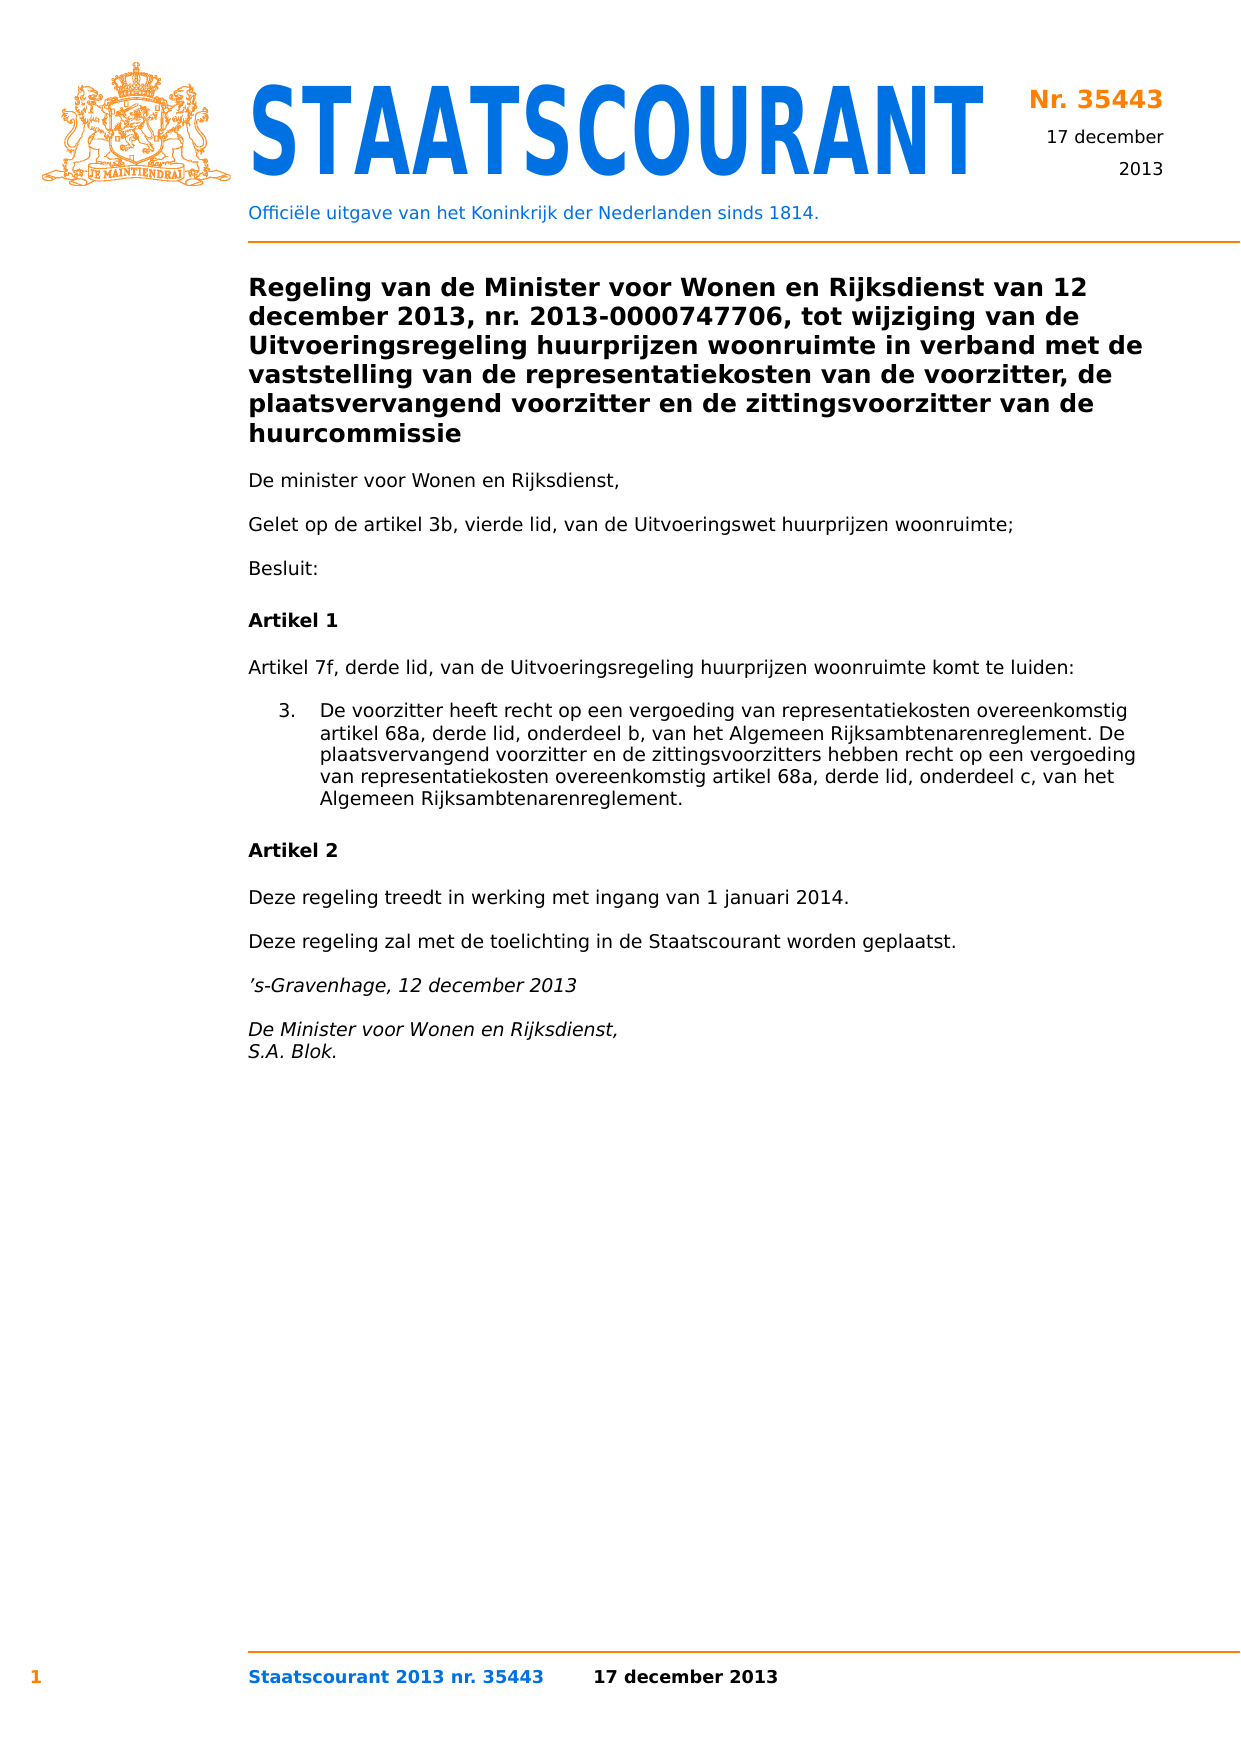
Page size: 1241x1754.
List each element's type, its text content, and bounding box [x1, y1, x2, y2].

subtitle Regeling van de Minister voor Wonen en Rijksdienst van 12 december 2013, nr. 2013-0000747706, tot wijziging van de Uitvoeringsregeling huurprijzen woonruimte in verband met de vaststelling van de representatiekosten van de voorzitter, de plaatsvervangend voorzitter en de zittingsvoorzitter van de huurcommissie [248, 273, 1163, 448]
subtitle Artikel 2 [248, 840, 1163, 862]
text Deze regeling zal met de toelichting in de Staatscourant worden geplaatst. [248, 931, 1163, 953]
text 3. De voorzitter heeft recht op een vergoeding van representatiekosten overeenkomstig artikel 68a, derde lid, onderdeel b, van het Algemeen Rijksambtenarenreglement. De plaatsvervangend voorzitter en de zittingsvoorzitters hebben recht op een vergoeding van representatiekosten overeenkomstig artikel 68a, derde lid, onderdeel c, van het Algemeen Rijksambtenarenreglement. [278, 700, 1163, 810]
text Besluit: [248, 558, 1163, 579]
table_cell Officiële uitgave van het Koninkrijk der Nederlanden sinds 1814. [248, 203, 1240, 241]
text Artikel 7f, derde lid, van de Uitvoeringsregeling huurprijzen woonruimte komt te luiden: [248, 657, 1163, 678]
table_cell 17 december [998, 121, 1240, 153]
text ’s-Gravenhage, 12 december 2013 [248, 975, 1163, 997]
text De Minister voor Wonen en Rijksdienst, S.A. Blok. [248, 1019, 1163, 1063]
subtitle Artikel 1 [248, 609, 1163, 632]
table_header Nr. 35443 [998, 62, 1240, 121]
table_header [25, 62, 248, 241]
text De minister voor Wonen en Rijksdienst, [248, 470, 1163, 492]
picture [41, 62, 231, 186]
table_header STAATSCOURANT [248, 62, 998, 203]
text Gelet op de artikel 3b, vierde lid, van de Uitvoeringswet huurprijzen woonruimte; [248, 514, 1163, 536]
text Deze regeling treedt in werking met ingang van 1 januari 2014. [248, 887, 1163, 909]
table_cell 2013 [998, 153, 1240, 203]
